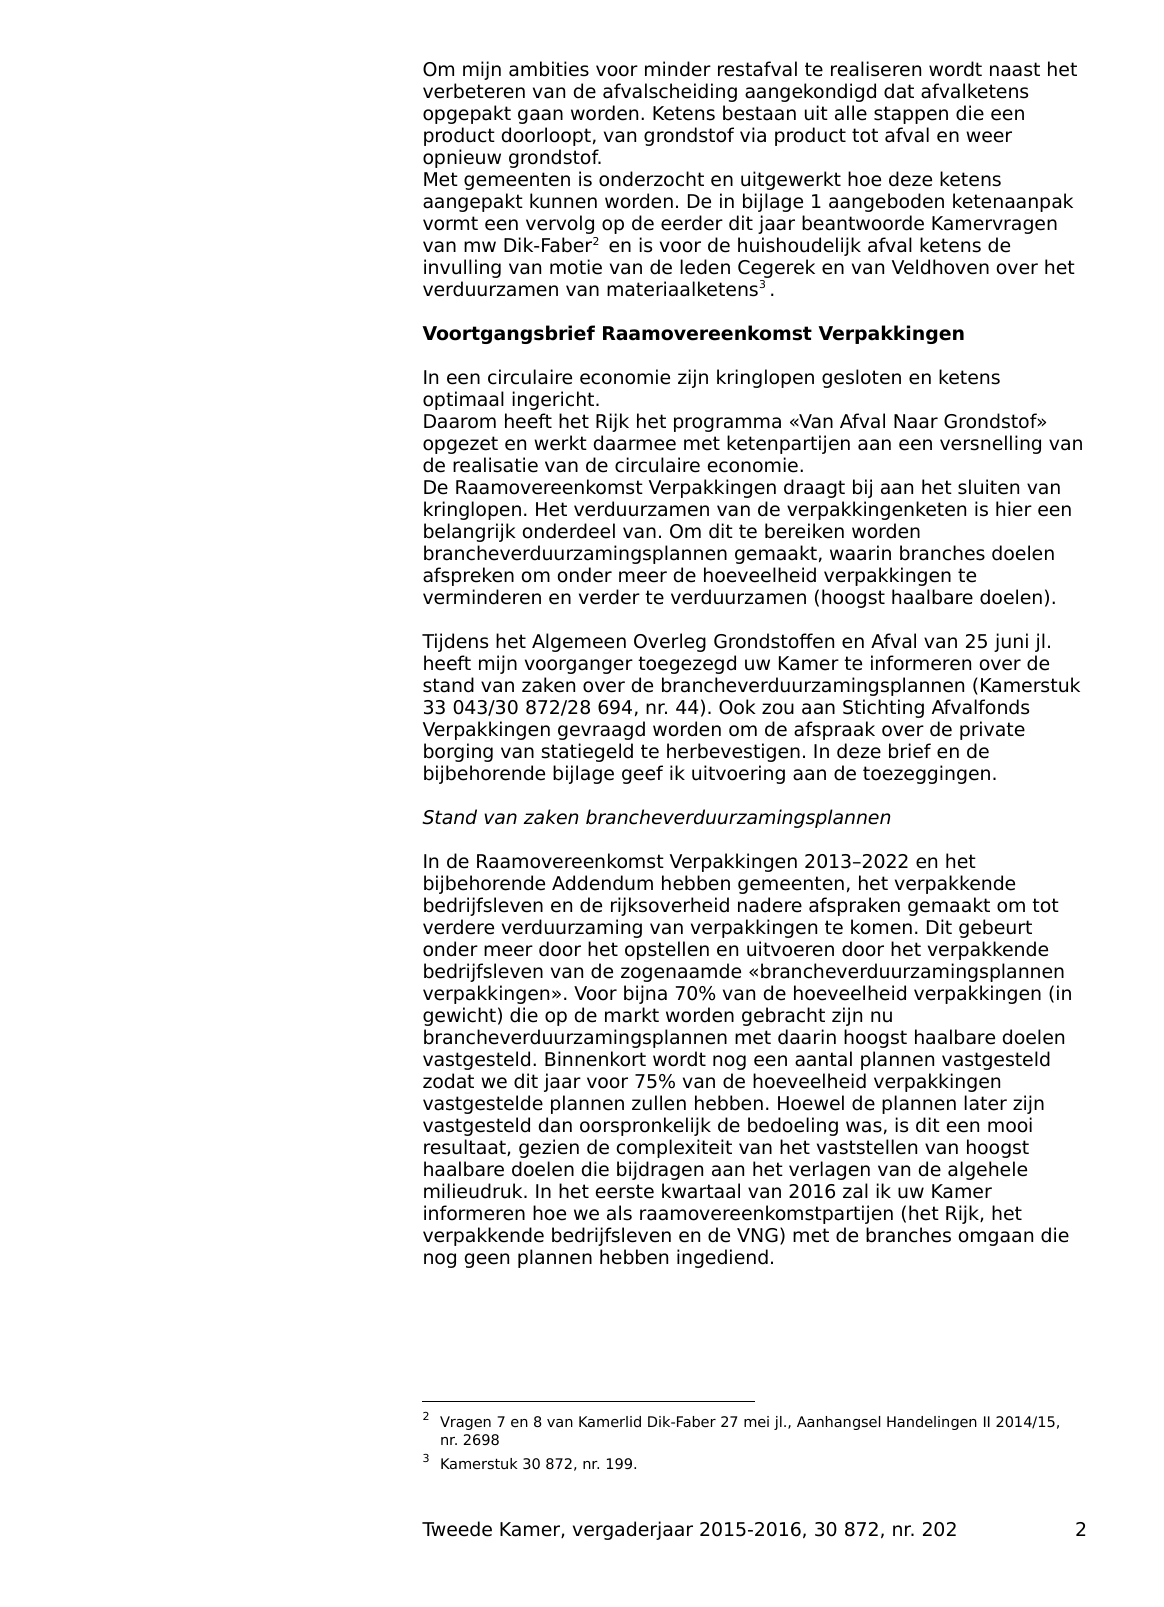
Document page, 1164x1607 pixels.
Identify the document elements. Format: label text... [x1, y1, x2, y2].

text In een circulaire economie zijn kringlopen gesloten en ketens optimaal ingericht. [422, 367, 1087, 411]
text Daarom heeft het Rijk het programma «Van Afval Naar Grondstof» opgezet en werkt daarmee met ketenpartijen aan een versnelling van de realisatie van de circulaire economie. [422, 411, 1087, 477]
text In de Raamovereenkomst Verpakkingen 2013–2022 en het bijbehorende Addendum hebben gemeenten, het verpakkende bedrijfsleven en de rijksoverheid nadere afspraken gemaakt om tot verdere verduurzaming van verpakkingen te komen. Dit gebeurt onder meer door het opstellen en uitvoeren door het verpakkende bedrijfsleven van de zogenaamde «brancheverduurzamingsplannen verpakkingen». Voor bijna 70% van de hoeveelheid verpakkingen (in gewicht) die op de markt worden gebracht zijn nu brancheverduurzamingsplannen met daarin hoogst haalbare doelen vastgesteld. Binnenkort wordt nog een aantal plannen vastgesteld zodat we dit jaar voor 75% van de hoeveelheid verpakkingen vastgestelde plannen zullen hebben. Hoewel de plannen later zijn vastgesteld dan oorspronkelijk de bedoeling was, is dit een mooi resultaat, gezien de complexiteit van het vaststellen van hoogst haalbare doelen die bijdragen aan het verlagen van de algehele milieudruk. In het eerste kwartaal van 2016 zal ik uw Kamer informeren hoe we als raamovereenkomstpartijen (het Rijk, het verpakkende bedrijfsleven en de VNG) met de branches omgaan die nog geen plannen hebben ingediend. [422, 851, 1087, 1269]
subtitle Stand van zaken brancheverduurzamingsplannen [422, 807, 1087, 829]
text De Raamovereenkomst Verpakkingen draagt bij aan het sluiten van kringlopen. Het verduurzamen van de verpakkingenketen is hier een belangrijk onderdeel van. Om dit te bereiken worden brancheverduurzamingsplannen gemaakt, waarin branches doelen afspreken om onder meer de hoeveelheid verpakkingen te verminderen en verder te verduurzamen (hoogst haalbare doelen). [422, 477, 1087, 609]
subtitle Voortgangsbrief Raamovereenkomst Verpakkingen [422, 323, 1087, 345]
text Vragen 7 en 8 van Kamerlid Dik-Faber 27 mei jl., Aanhangsel Handelingen II 2014/15, nr. 2698 [422, 1410, 1087, 1449]
text Om mijn ambities voor minder restafval te realiseren wordt naast het verbeteren van de afvalscheiding aangekondigd dat afvalketens opgepakt gaan worden. Ketens bestaan uit alle stappen die een product doorloopt, van grondstof via product tot afval en weer opnieuw grondstof. [422, 59, 1087, 169]
text Kamerstuk 30 872, nr. 199. [422, 1452, 1087, 1474]
text Met gemeenten is onderzocht en uitgewerkt hoe deze ketens aangepakt kunnen worden. De in bijlage 1 aangeboden ketenaanpak vormt een vervolg op de eerder dit jaar beantwoorde Kamervragen van mw Dik-Faber en is voor de huishoudelijk afval ketens de invulling van motie van de leden Cegerek en van Veldhoven over het verduurzamen van materiaalketens. [422, 169, 1087, 301]
text Tijdens het Algemeen Overleg Grondstoffen en Afval van 25 juni jl. heeft mijn voorganger toegezegd uw Kamer te informeren over de stand van zaken over de brancheverduurzamingsplannen (Kamerstuk 33 043/30 872/28 694, nr. 44). Ook zou aan Stichting Afvalfonds Verpakkingen gevraagd worden om de afspraak over de private borging van statiegeld te herbevestigen. In deze brief en de bijbehorende bijlage geef ik uitvoering aan de toezeggingen. [422, 631, 1087, 785]
